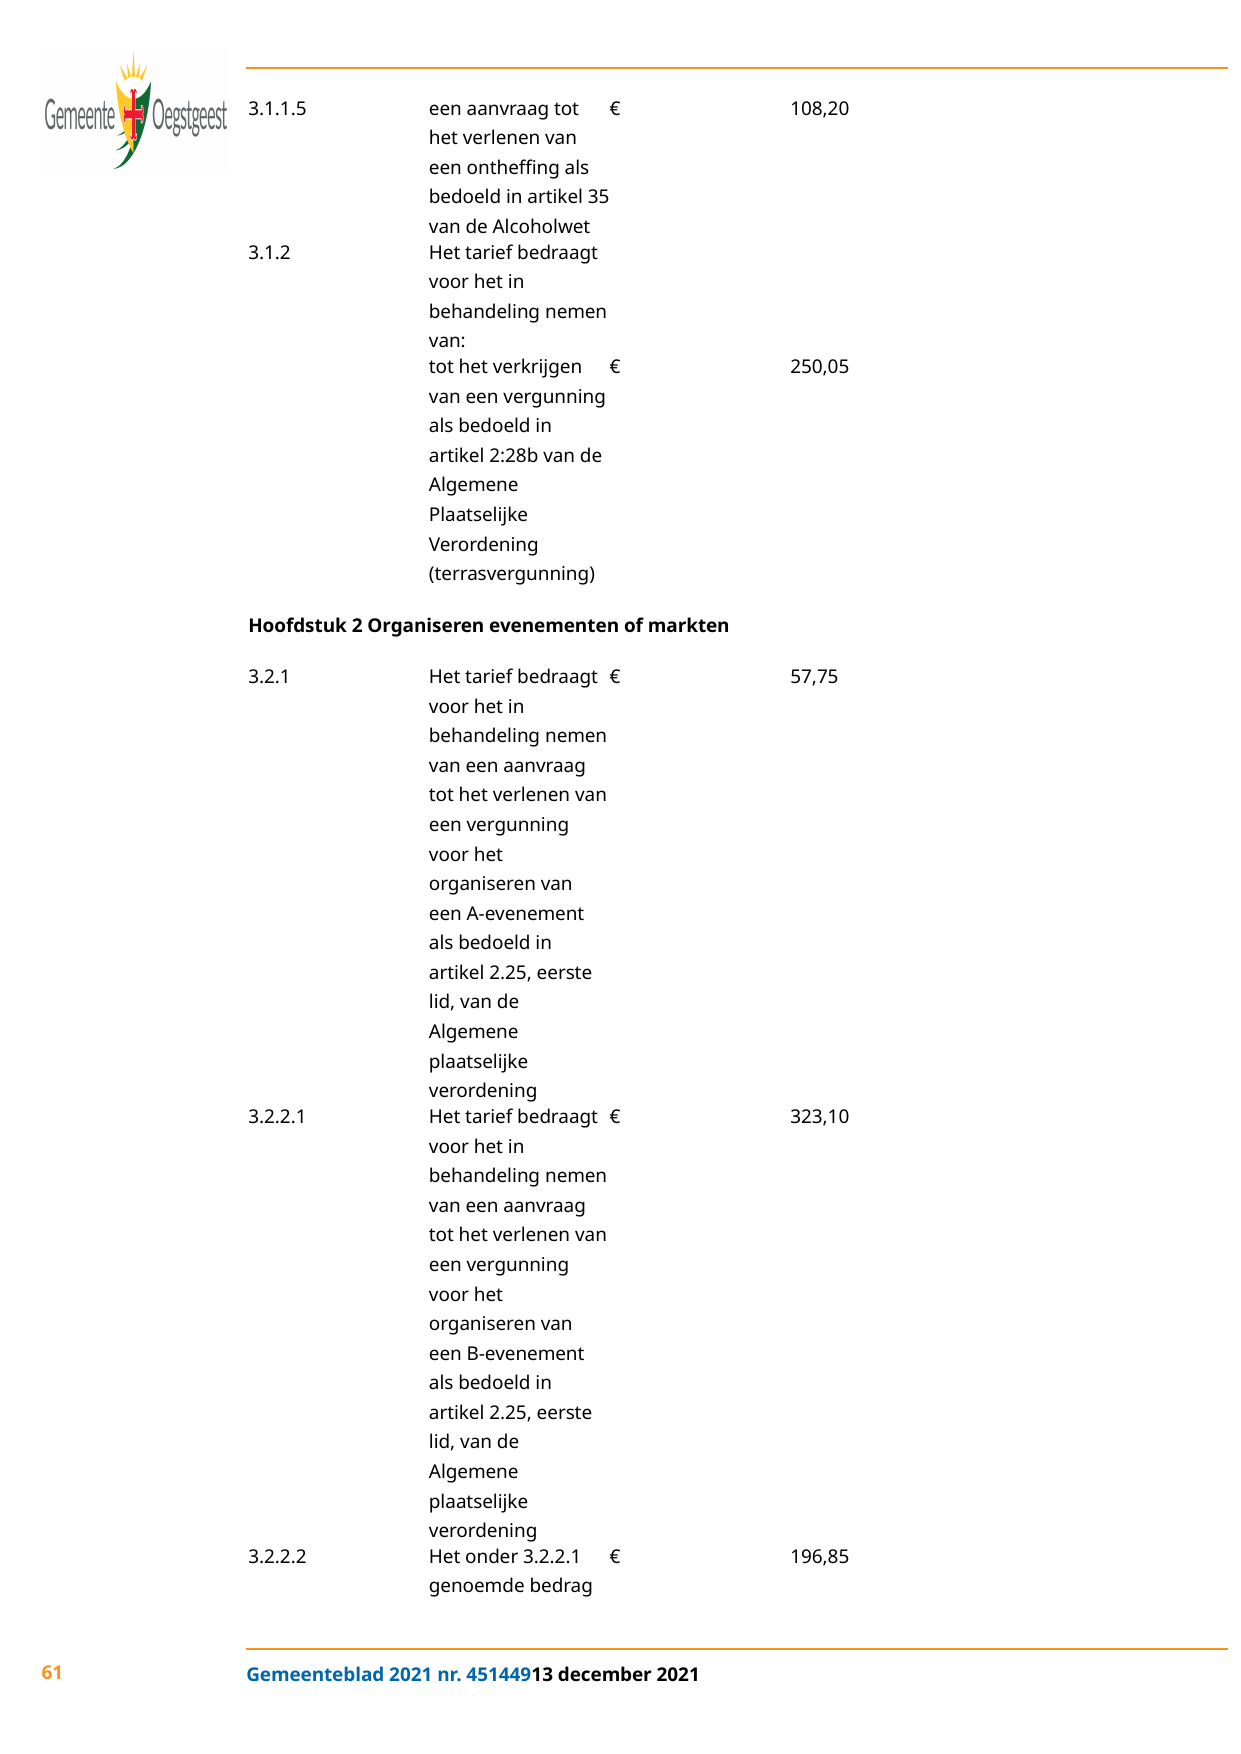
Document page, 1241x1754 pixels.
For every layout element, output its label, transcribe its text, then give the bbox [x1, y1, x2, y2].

table_cell [609, 586, 790, 612]
table_cell Het tarief bedraagt voor het in behandeling nemen van een aanvraag tot het verlenen van een vergunning voor het organiseren van een A-evenement als bedoeld in artikel 2.25, eerste lid, van de Algemene plaatselijke verordening [429, 663, 609, 1103]
table_cell [248, 586, 429, 612]
table_cell 3.1.1.5 [248, 95, 429, 239]
table_cell [429, 638, 609, 663]
table_cell € [609, 1543, 790, 1598]
table_cell 3.2.2.1 [248, 1103, 429, 1543]
table_cell 196,85 [790, 1543, 971, 1598]
table_cell [248, 353, 429, 586]
table_cell € [609, 353, 790, 586]
table_cell 250,05 [790, 353, 971, 586]
table_cell [609, 638, 790, 663]
table_cell tot het verkrijgen van een vergunning als bedoeld in artikel 2:28b van de Algemene Plaatselijke Verordening (terrasvergunning) [429, 353, 609, 586]
table_cell 108,20 [790, 95, 971, 239]
table_cell Hoofdstuk 2 Organiseren evenementen of markten [248, 612, 971, 638]
table_cell [790, 239, 971, 353]
table_cell Het tarief bedraagt voor het in behandeling nemen van een aanvraag tot het verlenen van een vergunning voor het organiseren van een B-evenement als bedoeld in artikel 2.25, eerste lid, van de Algemene plaatselijke verordening [429, 1103, 609, 1543]
table_cell 57,75 [790, 663, 971, 1103]
table_cell € [609, 1103, 790, 1543]
table_cell een aanvraag tot het verlenen van een ontheffing als bedoeld in artikel 35 van de Alcoholwet [429, 95, 609, 239]
table_cell [429, 586, 609, 612]
table_cell 3.2.1 [248, 663, 429, 1103]
table_cell 323,10 [790, 1103, 971, 1543]
table_cell 3.1.2 [248, 239, 429, 353]
table_cell [248, 638, 429, 663]
table_cell € [609, 663, 790, 1103]
table_cell € [609, 95, 790, 239]
table_cell [790, 586, 971, 612]
picture [41, 47, 231, 172]
table_cell Het onder 3.2.2.1 genoemde bedrag [429, 1543, 609, 1598]
table_cell Het tarief bedraagt voor het in behandeling nemen van: [429, 239, 609, 353]
table_cell [609, 239, 790, 353]
table_cell [790, 638, 971, 663]
table_cell 3.2.2.2 [248, 1543, 429, 1598]
